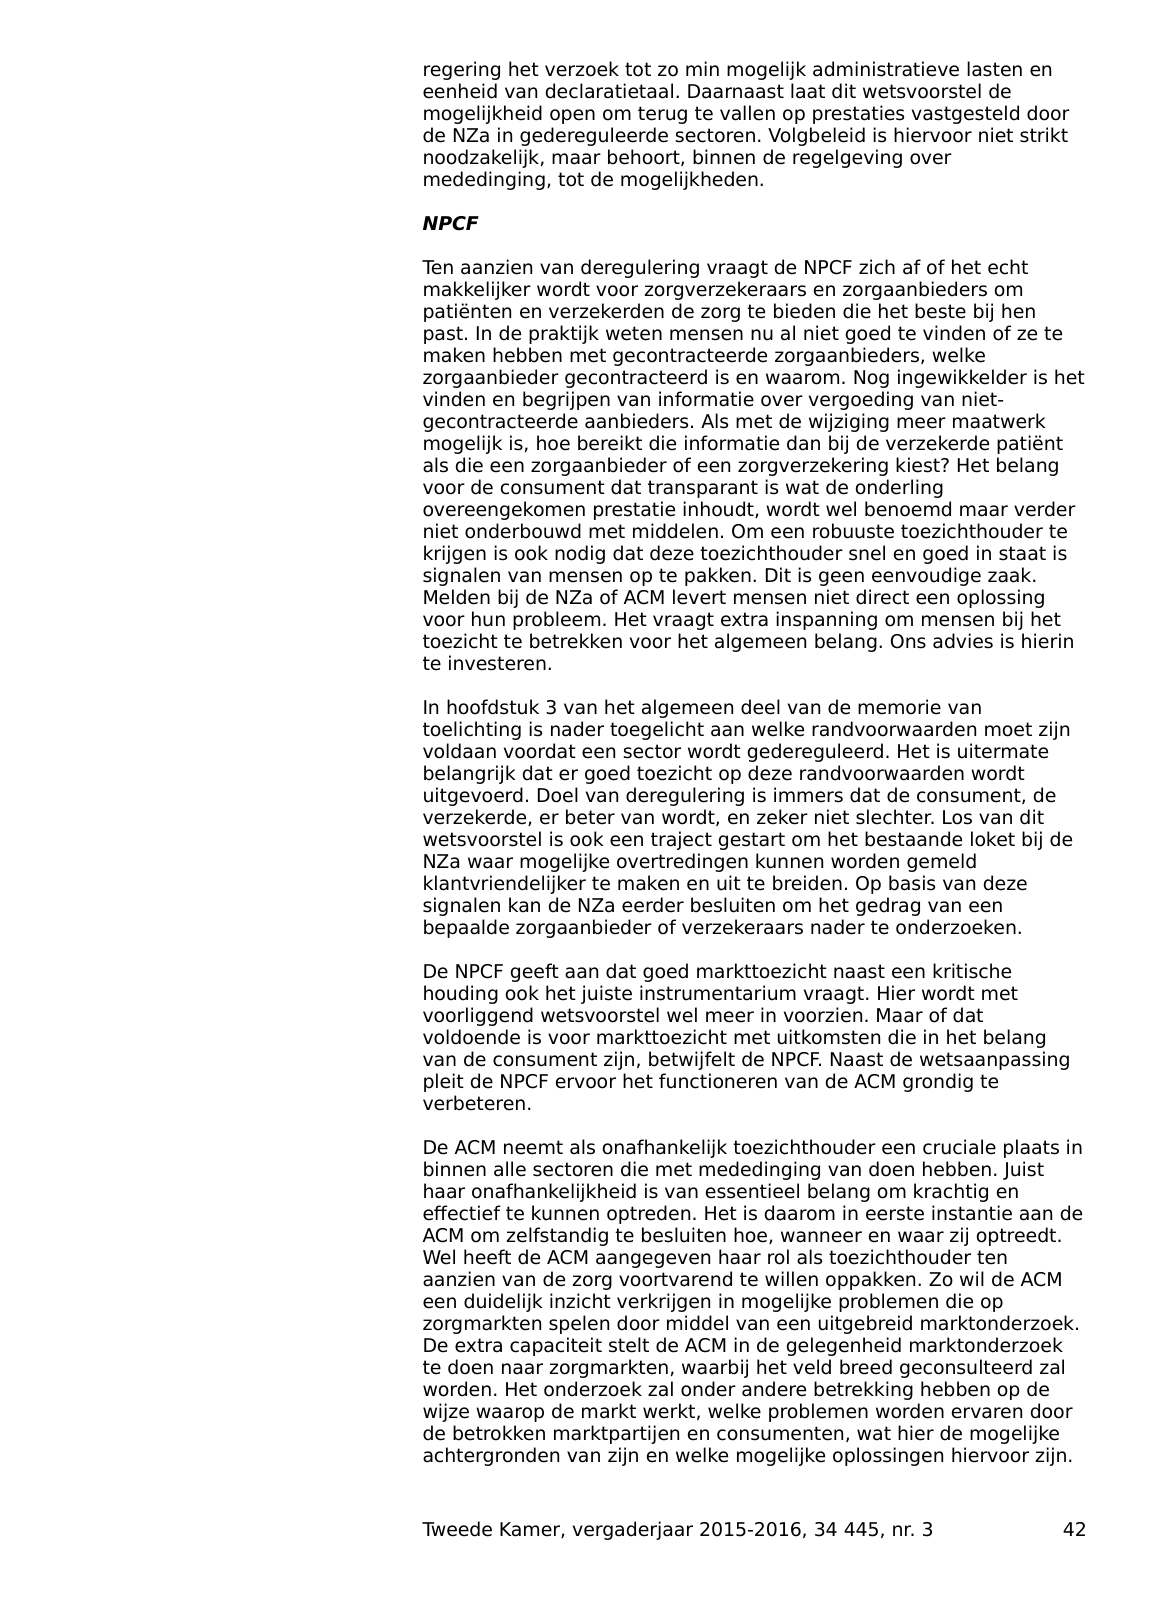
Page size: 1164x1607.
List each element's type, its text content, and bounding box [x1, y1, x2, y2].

text regering het verzoek tot zo min mogelijk administratieve lasten en eenheid van declaratietaal. Daarnaast laat dit wetsvoorstel de mogelijkheid open om terug te vallen op prestaties vastgesteld door de NZa in gedereguleerde sectoren. Volgbeleid is hiervoor niet strikt noodzakelijk, maar behoort, binnen de regelgeving over mededinging, tot de mogelijkheden. [422, 59, 1087, 191]
text De NPCF geeft aan dat goed markttoezicht naast een kritische houding ook het juiste instrumentarium vraagt. Hier wordt met voorliggend wetsvoorstel wel meer in voorzien. Maar of dat voldoende is voor markttoezicht met uitkomsten die in het belang van de consument zijn, betwijfelt de NPCF. Naast de wetsaanpassing pleit de NPCF ervoor het functioneren van de ACM grondig te verbeteren. [422, 961, 1087, 1115]
text In hoofdstuk 3 van het algemeen deel van de memorie van toelichting is nader toegelicht aan welke randvoorwaarden moet zijn voldaan voordat een sector wordt gedereguleerd. Het is uitermate belangrijk dat er goed toezicht op deze randvoorwaarden wordt uitgevoerd. Doel van deregulering is immers dat de consument, de verzekerde, er beter van wordt, en zeker niet slechter. Los van dit wetsvoorstel is ook een traject gestart om het bestaande loket bij de NZa waar mogelijke overtredingen kunnen worden gemeld klantvriendelijker te maken en uit te breiden. Op basis van deze signalen kan de NZa eerder besluiten om het gedrag van een bepaalde zorgaanbieder of verzekeraars nader te onderzoeken. [422, 697, 1087, 939]
subtitle NPCF [422, 213, 1087, 235]
text De ACM neemt als onafhankelijk toezichthouder een cruciale plaats in binnen alle sectoren die met mededinging van doen hebben. Juist haar onafhankelijkheid is van essentieel belang om krachtig en effectief te kunnen optreden. Het is daarom in eerste instantie aan de ACM om zelfstandig te besluiten hoe, wanneer en waar zij optreedt. Wel heeft de ACM aangegeven haar rol als toezichthouder ten aanzien van de zorg voortvarend te willen oppakken. Zo wil de ACM een duidelijk inzicht verkrijgen in mogelijke problemen die op zorgmarkten spelen door middel van een uitgebreid marktonderzoek. De extra capaciteit stelt de ACM in de gelegenheid marktonderzoek te doen naar zorgmarkten, waarbij het veld breed geconsulteerd zal worden. Het onderzoek zal onder andere betrekking hebben op de wijze waarop de markt werkt, welke problemen worden ervaren door de betrokken marktpartijen en consumenten, wat hier de mogelijke achtergronden van zijn en welke mogelijke oplossingen hiervoor zijn. [422, 1137, 1087, 1467]
text Ten aanzien van deregulering vraagt de NPCF zich af of het echt makkelijker wordt voor zorgverzekeraars en zorgaanbieders om patiënten en verzekerden de zorg te bieden die het beste bij hen past. In de praktijk weten mensen nu al niet goed te vinden of ze te maken hebben met gecontracteerde zorgaanbieders, welke zorgaanbieder gecontracteerd is en waarom. Nog ingewikkelder is het vinden en begrijpen van informatie over vergoeding van niet-gecontracteerde aanbieders. Als met de wijziging meer maatwerk mogelijk is, hoe bereikt die informatie dan bij de verzekerde patiënt als die een zorgaanbieder of een zorgverzekering kiest? Het belang voor de consument dat transparant is wat de onderling overeengekomen prestatie inhoudt, wordt wel benoemd maar verder niet onderbouwd met middelen. Om een robuuste toezichthouder te krijgen is ook nodig dat deze toezichthouder snel en goed in staat is signalen van mensen op te pakken. Dit is geen eenvoudige zaak. Melden bij de NZa of ACM levert mensen niet direct een oplossing voor hun probleem. Het vraagt extra inspanning om mensen bij het toezicht te betrekken voor het algemeen belang. Ons advies is hierin te investeren. [422, 257, 1087, 675]
